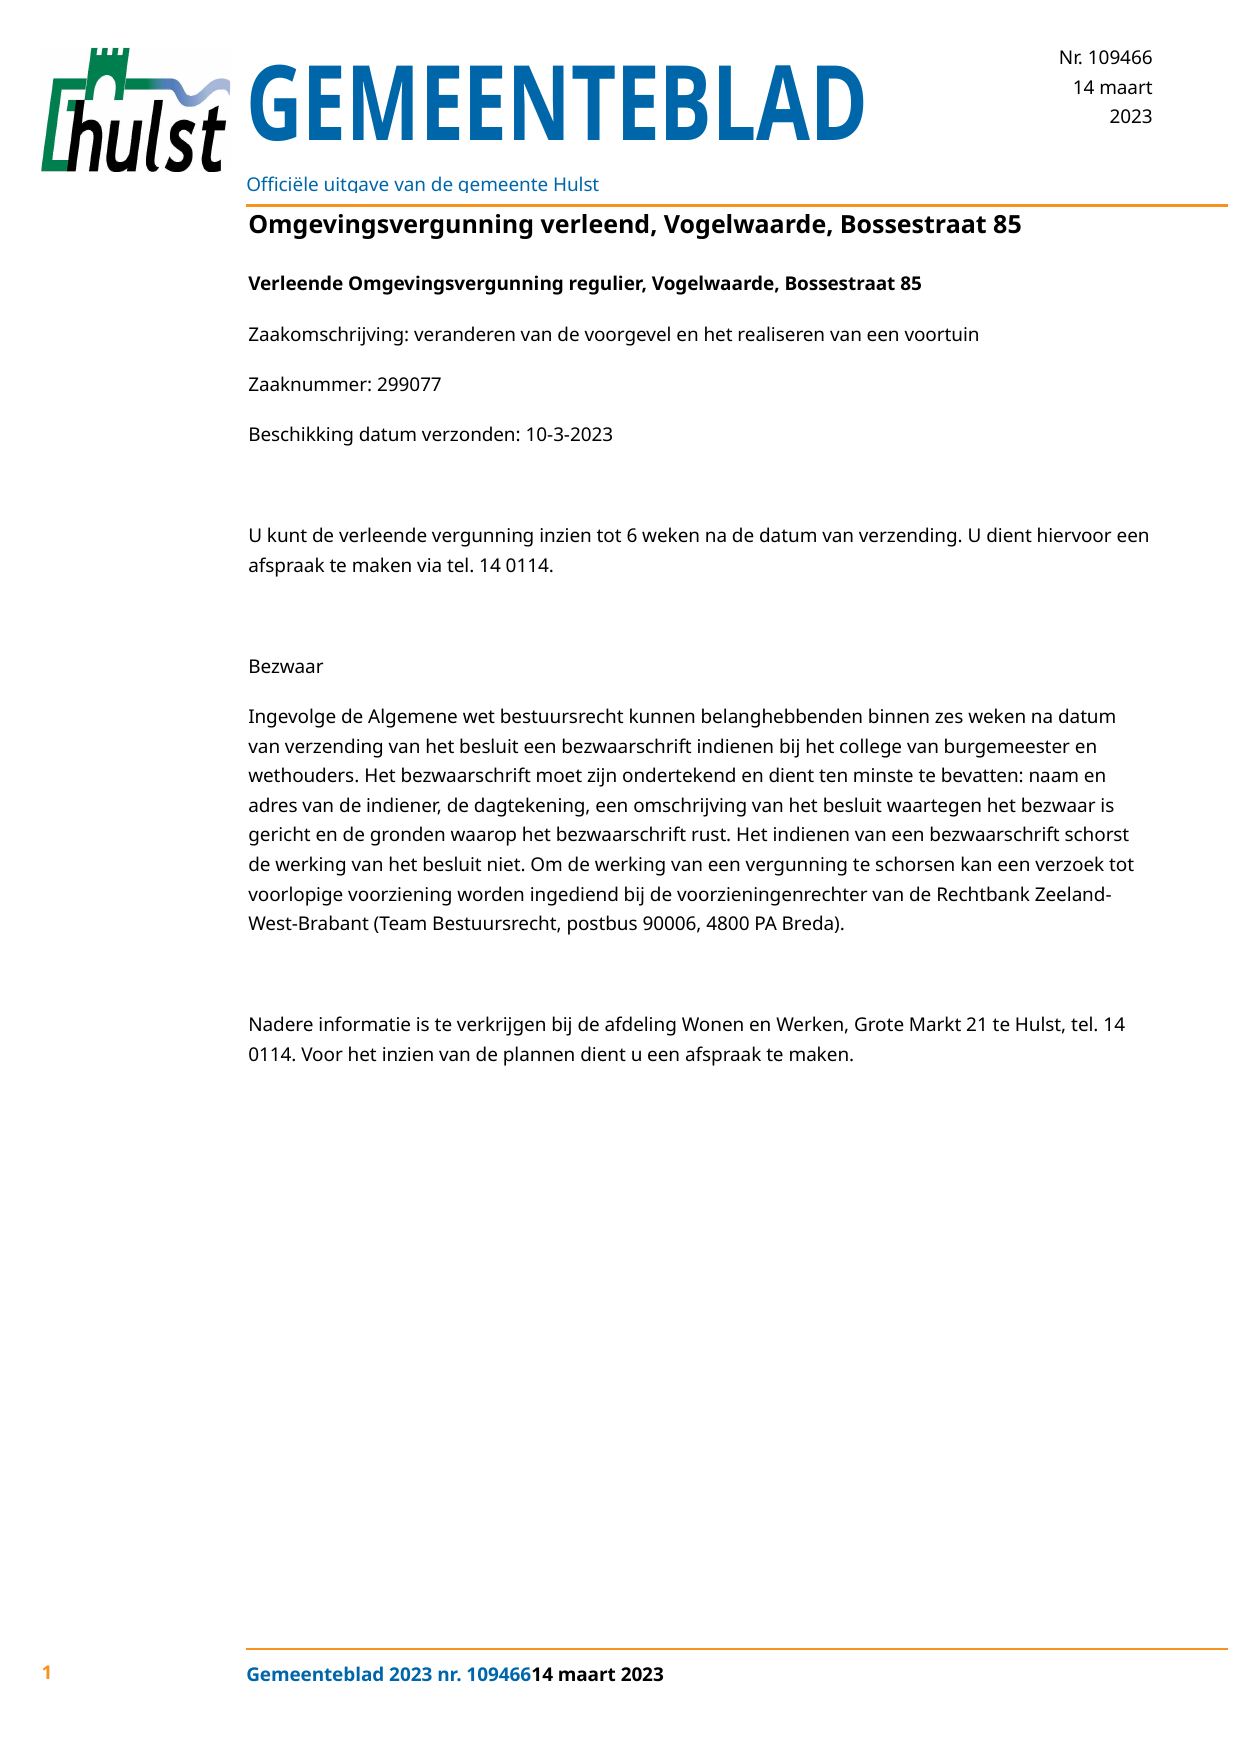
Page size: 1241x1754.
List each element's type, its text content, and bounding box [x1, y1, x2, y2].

text Omgevingsvergunning verleend, Vogelwaarde, Bossestraat 85 [248, 207, 1152, 241]
text Beschikking datum verzonden: 10-3-2023 [248, 422, 1152, 447]
text U kunt de verleende vergunning inzien tot 6 weken na de datum van verzending. U dient hiervoor een afspraak te maken via tel. 14 0114. [248, 522, 1152, 578]
text Verleende Omgevingsvergunning regulier, Vogelwaarde, Bossestraat 85 [248, 270, 1152, 296]
text Ingevolge de Algemene wet bestuursrecht kunnen belanghebbenden binnen zes weken na datum van verzending van het besluit een bezwaarschrift indienen bij het college van burgemeester en wethouders. Het bezwaarschrift moet zijn ondertekend en dient ten minste te bevatten: naam en adres van de indiener, de dagtekening, een omschrijving van het besluit waartegen het bezwaar is gericht en de gronden waarop het bezwaarschrift rust. Het indienen van een bezwaarschrift schorst de werking van het besluit niet. Om de werking van een vergunning te schorsen kan een verzoek tot voorlopige voorziening worden ingediend bij de voorzieningenrechter van de Rechtbank Zeeland-West-Brabant (Team Bestuursrecht, postbus 90006, 4800 PA Breda). [248, 703, 1152, 936]
text Zaaknummer: 299077 [248, 371, 1152, 397]
text Zaakomschrijving: veranderen van de voorgevel en het realiseren van een voortuin [248, 321, 1152, 346]
text Nadere informatie is te verkrijgen bij de afdeling Wonen en Werken, Grote Markt 21 te Hulst, tel. 14 0114. Voor het inzien van de plannen dient u een afspraak te maken. [248, 1011, 1152, 1066]
picture [41, 47, 231, 172]
text Bezwaar [248, 653, 1152, 678]
